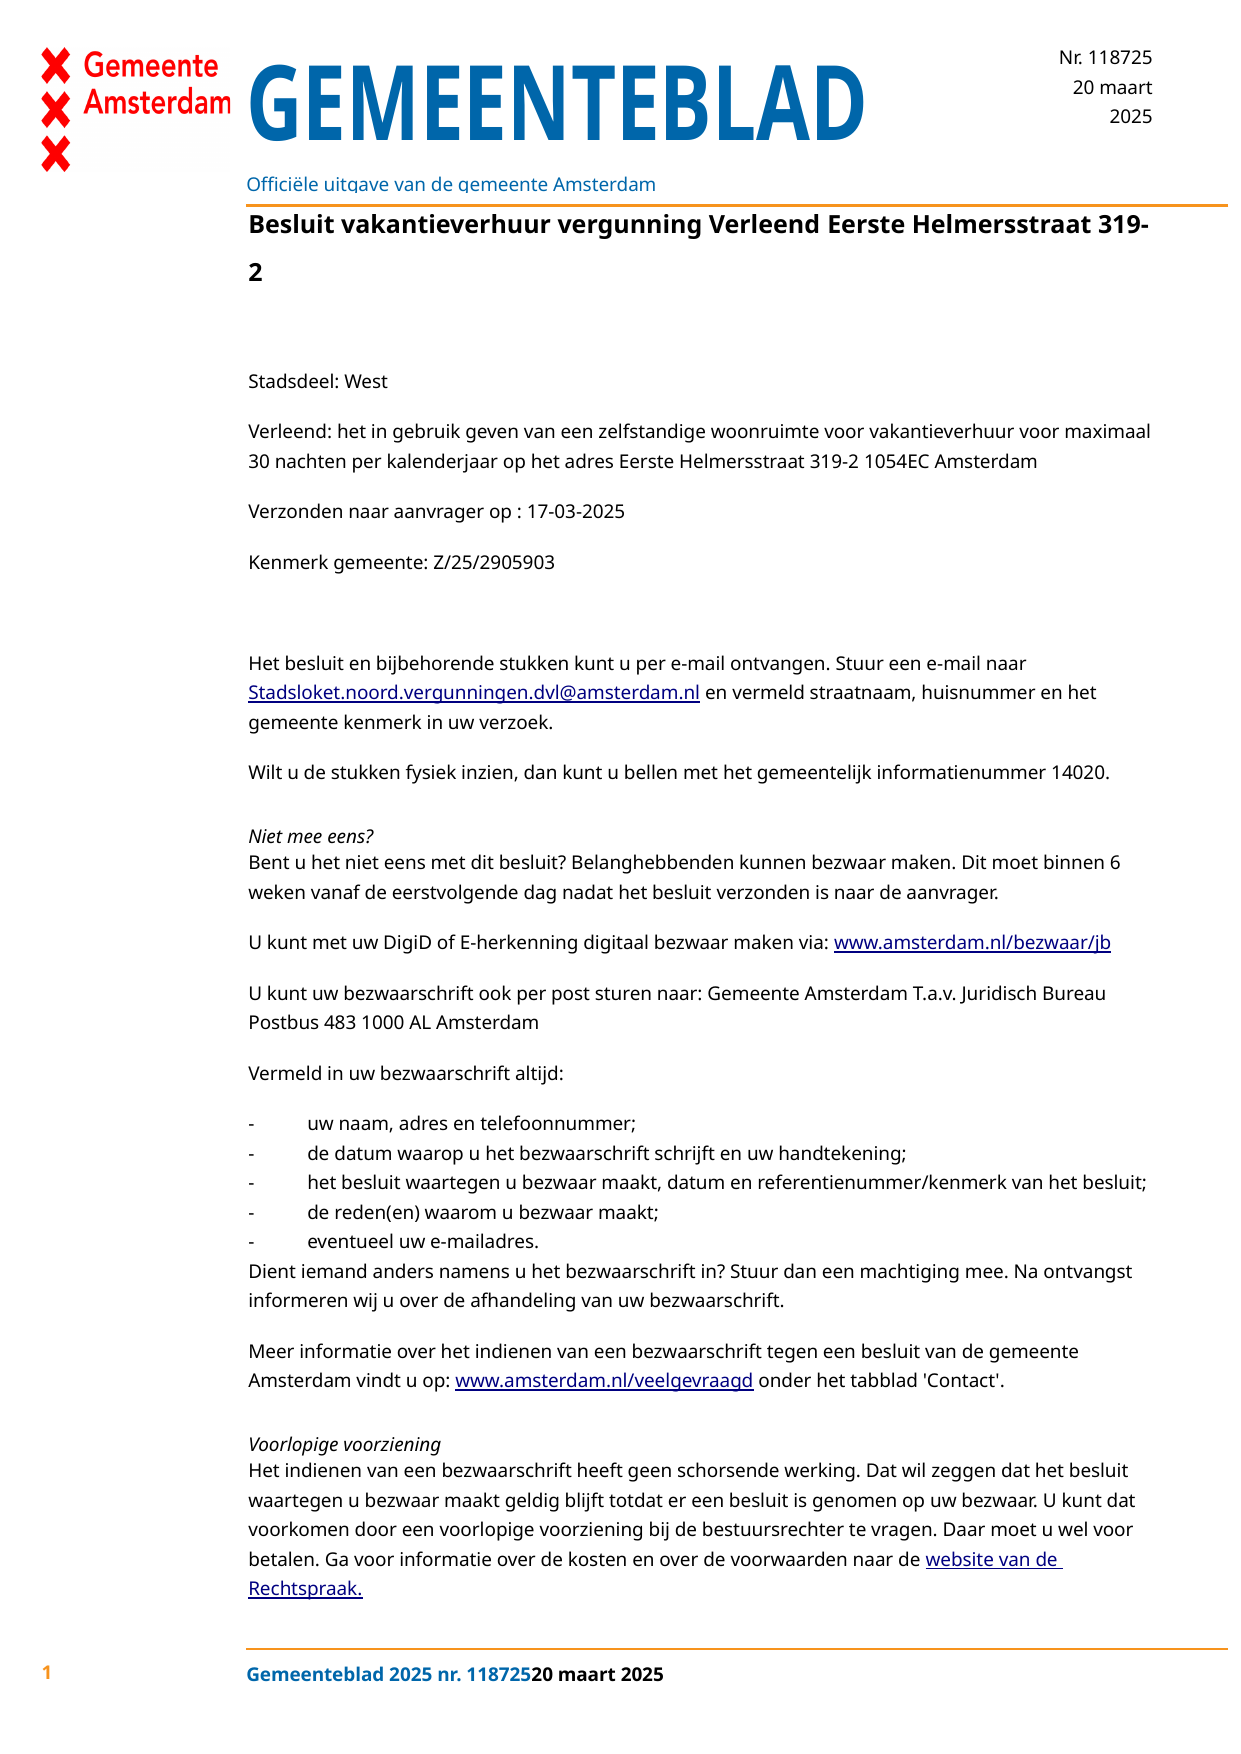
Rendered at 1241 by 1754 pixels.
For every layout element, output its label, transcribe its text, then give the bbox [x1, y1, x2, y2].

text Voorlopige voorziening [248, 1432, 1152, 1457]
list de reden(en) waarom u bezwaar maakt; [248, 1199, 1152, 1224]
text Besluit vakantieverhuur vergunning Verleend Eerste Helmersstraat 319-2 [248, 207, 1152, 288]
text Stadsdeel: West [248, 368, 1152, 394]
list eventueel uw e-mailadres. [248, 1228, 1152, 1254]
text U kunt met uw DigiD of E-herkenning digitaal bezwaar maken via: www.amsterdam.nl/bezwaar/jb [248, 929, 1152, 955]
text Meer informatie over het indienen van een bezwaarschrift tegen een besluit van de gemeente Amsterdam vindt u op: www.amsterdam.nl/veelgevraagd onder het tabblad 'Contact'. [248, 1338, 1152, 1393]
text Bent u het niet eens met dit besluit? Belanghebbenden kunnen bezwaar maken. Dit moet binnen 6 weken vanaf de eerstvolgende dag nadat het besluit verzonden is naar de aanvrager. [248, 849, 1152, 904]
text Kenmerk gemeente: Z/25/2905903 [248, 549, 1152, 575]
list het besluit waartegen u bezwaar maakt, datum en referentienummer/kenmerk van het besluit; [248, 1169, 1152, 1195]
list uw naam, adres en telefoonnummer; [248, 1110, 1152, 1136]
text Vermeld in uw bezwaarschrift altijd: [248, 1060, 1152, 1085]
text Het indienen van een bezwaarschrift heeft geen schorsende werking. Dat wil zeggen dat het besluit waartegen u bezwaar maakt geldig blijft totdat er een besluit is genomen op uw bezwaar. U kunt dat voorkomen door een voorlopige voorziening bij de bestuursrechter te vragen. Daar moet u wel voor betalen. Ga voor informatie over de kosten en over de voorwaarden naar de website van de Rechtspraak. [248, 1457, 1152, 1601]
text Verleend: het in gebruik geven van een zelfstandige woonruimte voor vakantieverhuur voor maximaal 30 nachten per kalenderjaar op het adres Eerste Helmersstraat 319-2 1054EC Amsterdam [248, 419, 1152, 474]
text Verzonden naar aanvrager op : 17-03-2025 [248, 499, 1152, 524]
text Dient iemand anders namens u het bezwaarschrift in? Stuur dan een machtiging mee. Na ontvangst informeren wij u over de afhandeling van uw bezwaarschrift. [248, 1258, 1152, 1313]
text U kunt uw bezwaarschrift ook per post sturen naar: Gemeente Amsterdam T.a.v. Juridisch Bureau Postbus 483 1000 AL Amsterdam [248, 980, 1152, 1035]
text Het besluit en bijbehorende stukken kunt u per e-mail ontvangen. Stuur een e-mail naar Stadsloket.noord.vergunningen.dvl@amsterdam.nl en vermeld straatnaam, huisnummer en het gemeente kenmerk in uw verzoek. [248, 650, 1152, 735]
picture [41, 47, 231, 172]
text Wilt u de stukken fysiek inzien, dan kunt u bellen met het gemeentelijk informatienummer 14020. [248, 759, 1152, 785]
list de datum waarop u het bezwaarschrift schrijft en uw handtekening; [248, 1140, 1152, 1165]
text Niet mee eens? [248, 823, 1152, 849]
